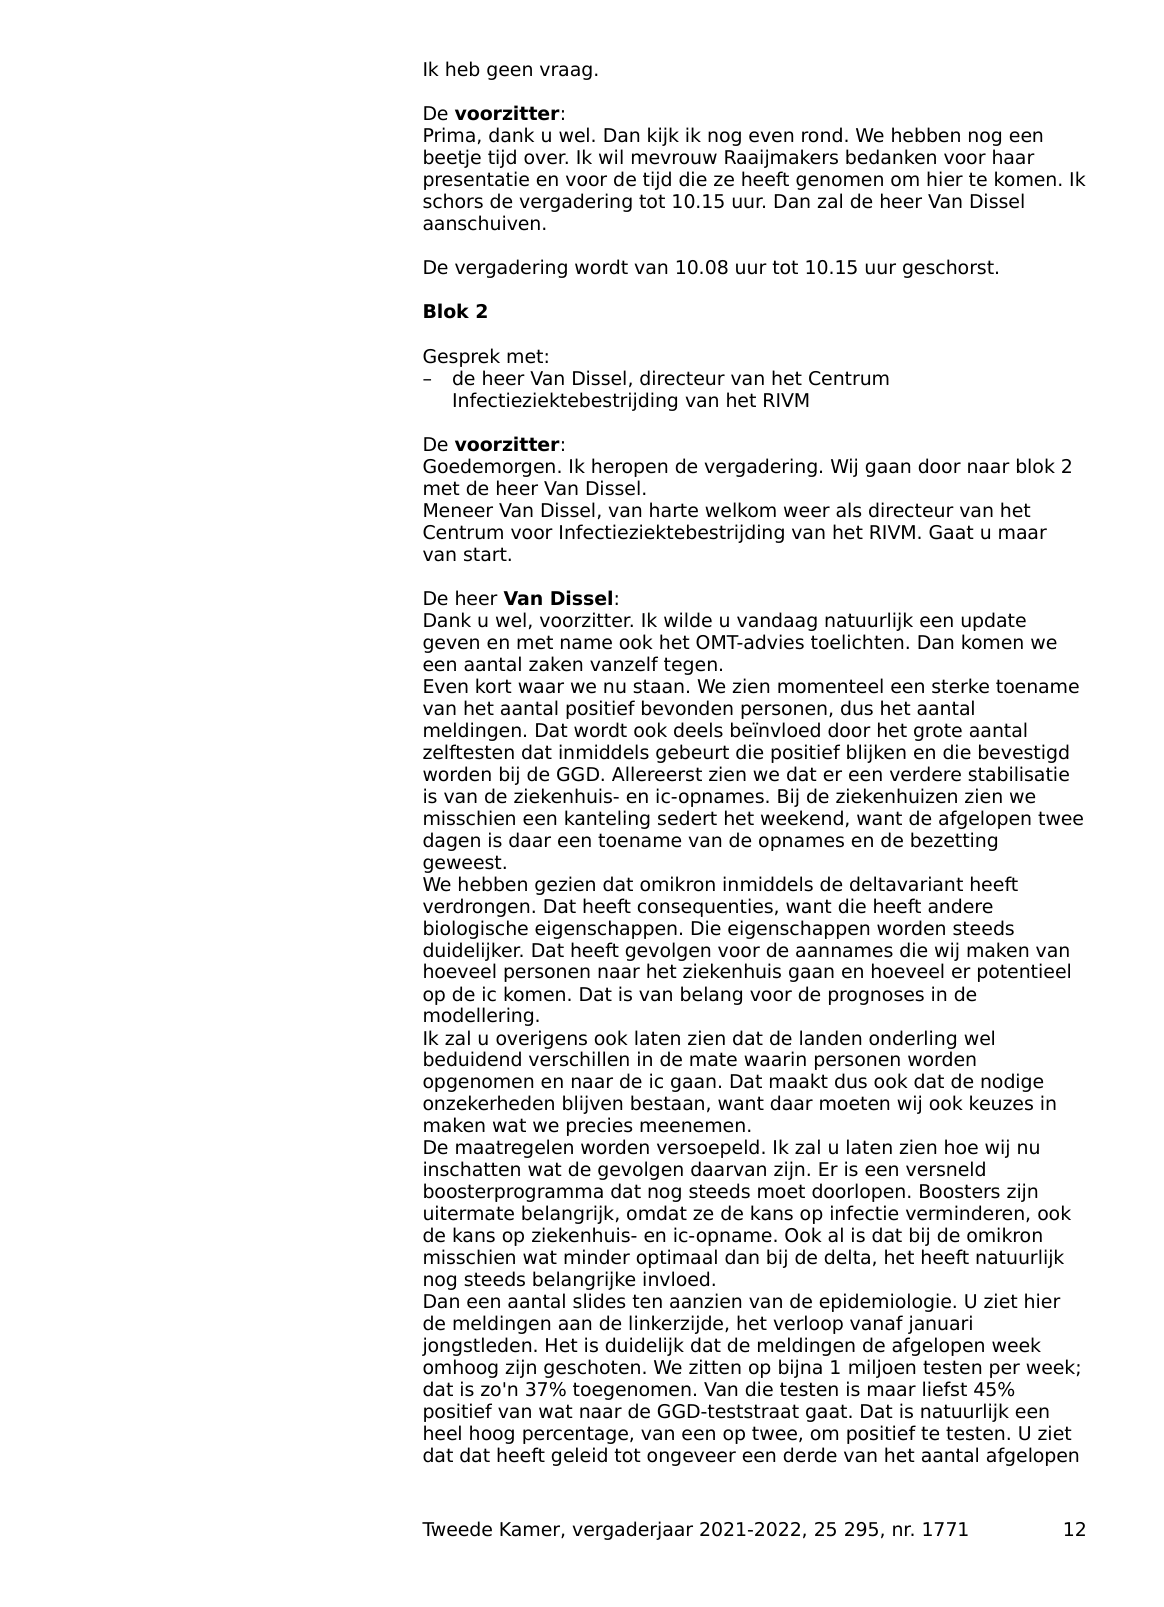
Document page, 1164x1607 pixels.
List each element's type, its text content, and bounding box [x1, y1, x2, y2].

text Goedemorgen. Ik heropen de vergadering. Wij gaan door naar blok 2 met de heer Van Dissel. [422, 456, 1087, 500]
text Dan een aantal slides ten aanzien van de epidemiologie. U ziet hier de meldingen aan de linkerzijde, het verloop vanaf januari jongstleden. Het is duidelijk dat de meldingen de afgelopen week omhoog zijn geschoten. We zitten op bijna 1 miljoen testen per week; dat is zo'n 37% toegenomen. Van die testen is maar liefst 45% positief van wat naar de GGD-teststraat gaat. Dat is natuurlijk een heel hoog percentage, van een op twee, om positief te testen. U ziet dat dat heeft geleid tot ongeveer een derde van het aantal afgelopen [422, 1291, 1087, 1467]
text Ik zal u overigens ook laten zien dat de landen onderling wel beduidend verschillen in de mate waarin personen worden opgenomen en naar de ic gaan. Dat maakt dus ook dat de nodige onzekerheden blijven bestaan, want daar moeten wij ook keuzes in maken wat we precies meenemen. [422, 1027, 1087, 1137]
text De vergadering wordt van 10.08 uur tot 10.15 uur geschorst. [422, 257, 1087, 279]
text De heer Van Dissel: [422, 588, 1087, 610]
subtitle Blok 2 [422, 301, 1087, 323]
text Meneer Van Dissel, van harte welkom weer als directeur van het Centrum voor Infectieziektebestrijding van het RIVM. Gaat u maar van start. [422, 500, 1087, 566]
text Prima, dank u wel. Dan kijk ik nog even rond. We hebben nog een beetje tijd over. Ik wil mevrouw Raaijmakers bedanken voor haar presentatie en voor de tijd die ze heeft genomen om hier te komen. Ik schors de vergadering tot 10.15 uur. Dan zal de heer Van Dissel aanschuiven. [422, 125, 1087, 235]
text We hebben gezien dat omikron inmiddels de deltavariant heeft verdrongen. Dat heeft consequenties, want die heeft andere biologische eigenschappen. Die eigenschappen worden steeds duidelijker. Dat heeft gevolgen voor de aannames die wij maken van hoeveel personen naar het ziekenhuis gaan en hoeveel er potentieel op de ic komen. Dat is van belang voor de prognoses in de modellering. [422, 873, 1087, 1027]
text Ik heb geen vraag. [422, 59, 1087, 81]
text De voorzitter: [422, 103, 1087, 125]
text De maatregelen worden versoepeld. Ik zal u laten zien hoe wij nu inschatten wat de gevolgen daarvan zijn. Er is een versneld boosterprogramma dat nog steeds moet doorlopen. Boosters zijn uitermate belangrijk, omdat ze de kans op infectie verminderen, ook de kans op ziekenhuis- en ic-opname. Ook al is dat bij de omikron misschien wat minder optimaal dan bij de delta, het heeft natuurlijk nog steeds belangrijke invloed. [422, 1137, 1087, 1291]
text De voorzitter: [422, 434, 1087, 456]
text Dank u wel, voorzitter. Ik wilde u vandaag natuurlijk een update geven en met name ook het OMT-advies toelichten. Dan komen we een aantal zaken vanzelf tegen. [422, 610, 1087, 676]
text – de heer Van Dissel, directeur van het Centrum Infectieziektebestrijding van het RIVM [422, 368, 1087, 412]
text Gesprek met: [422, 346, 1087, 368]
text Even kort waar we nu staan. We zien momenteel een sterke toename van het aantal positief bevonden personen, dus het aantal meldingen. Dat wordt ook deels beïnvloed door het grote aantal zelftesten dat inmiddels gebeurt die positief blijken en die bevestigd worden bij de GGD. Allereerst zien we dat er een verdere stabilisatie is van de ziekenhuis- en ic-opnames. Bij de ziekenhuizen zien we misschien een kanteling sedert het weekend, want de afgelopen twee dagen is daar een toename van de opnames en de bezetting geweest. [422, 676, 1087, 873]
